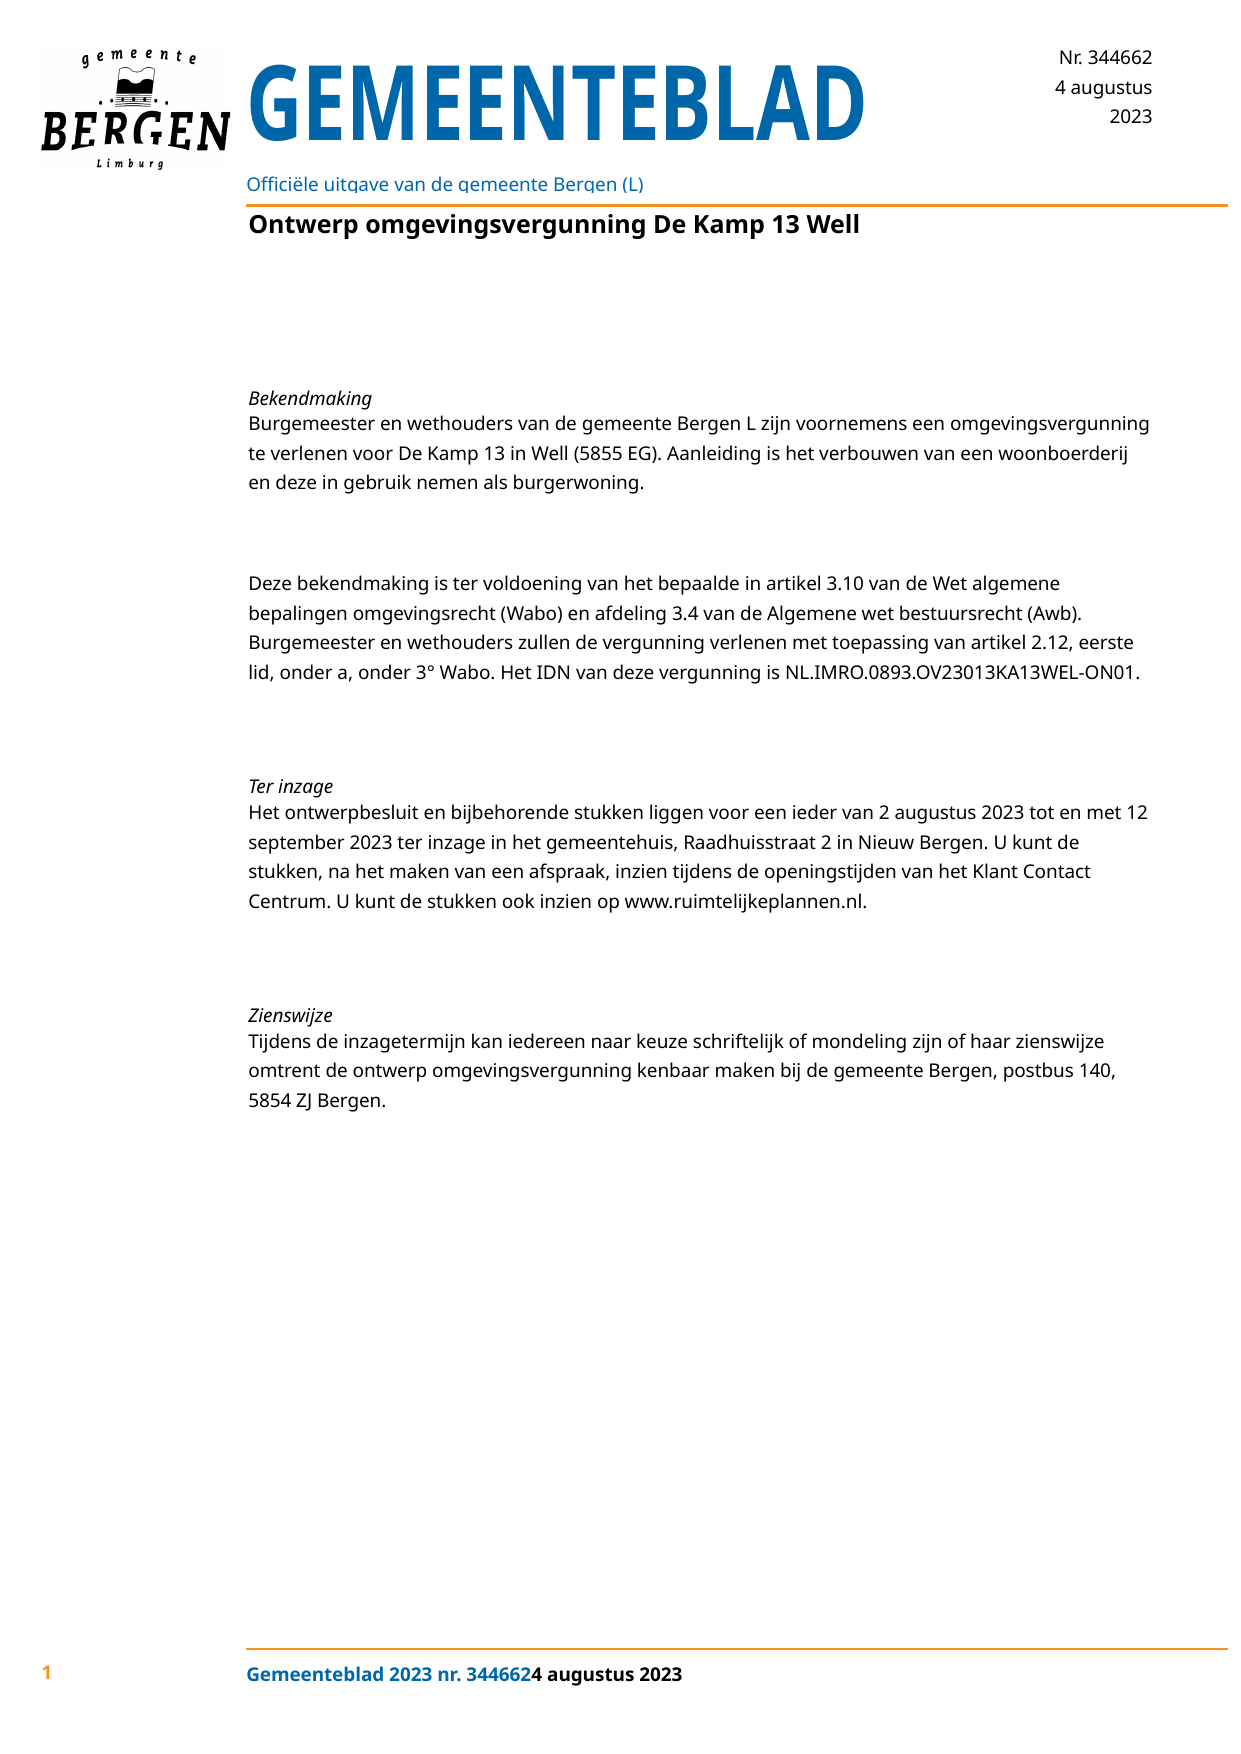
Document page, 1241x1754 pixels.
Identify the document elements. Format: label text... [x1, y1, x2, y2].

text Tijdens de inzagetermijn kan iedereen naar keuze schriftelijk of mondeling zijn of haar zienswijze omtrent de ontwerp omgevingsvergunning kenbaar maken bij de gemeente Bergen, postbus 140, 5854 ZJ Bergen. [248, 1028, 1152, 1113]
text Zienswijze [248, 1002, 1152, 1028]
text Bekendmaking [248, 385, 1152, 410]
text Ontwerp omgevingsvergunning De Kamp 13 Well [248, 207, 1152, 241]
text Het ontwerpbesluit en bijbehorende stukken liggen voor een ieder van 2 augustus 2023 tot en met 12 september 2023 ter inzage in het gemeentehuis, Raadhuisstraat 2 in Nieuw Bergen. U kunt de stukken, na het maken van een afspraak, inzien tijdens de openingstijden van het Klant Contact Centrum. U kunt de stukken ook inzien op www.ruimtelijkeplannen.nl. [248, 799, 1152, 914]
text Deze bekendmaking is ter voldoening van het bepaalde in artikel 3.10 van de Wet algemene bepalingen omgevingsrecht (Wabo) en afdeling 3.4 van de Algemene wet bestuursrecht (Awb). Burgemeester en wethouders zullen de vergunning verlenen met toepassing van artikel 2.12, eerste lid, onder a, onder 3° Wabo. Het IDN van deze vergunning is NL.IMRO.0893.OV23013KA13WEL-ON01. [248, 570, 1152, 685]
text Burgemeester en wethouders van de gemeente Bergen L zijn voornemens een omgevingsvergunning te verlenen voor De Kamp 13 in Well (5855 EG). Aanleiding is het verbouwen van een woonboerderij en deze in gebruik nemen als burgerwoning. [248, 410, 1152, 495]
picture [41, 47, 231, 172]
text Ter inzage [248, 773, 1152, 799]
